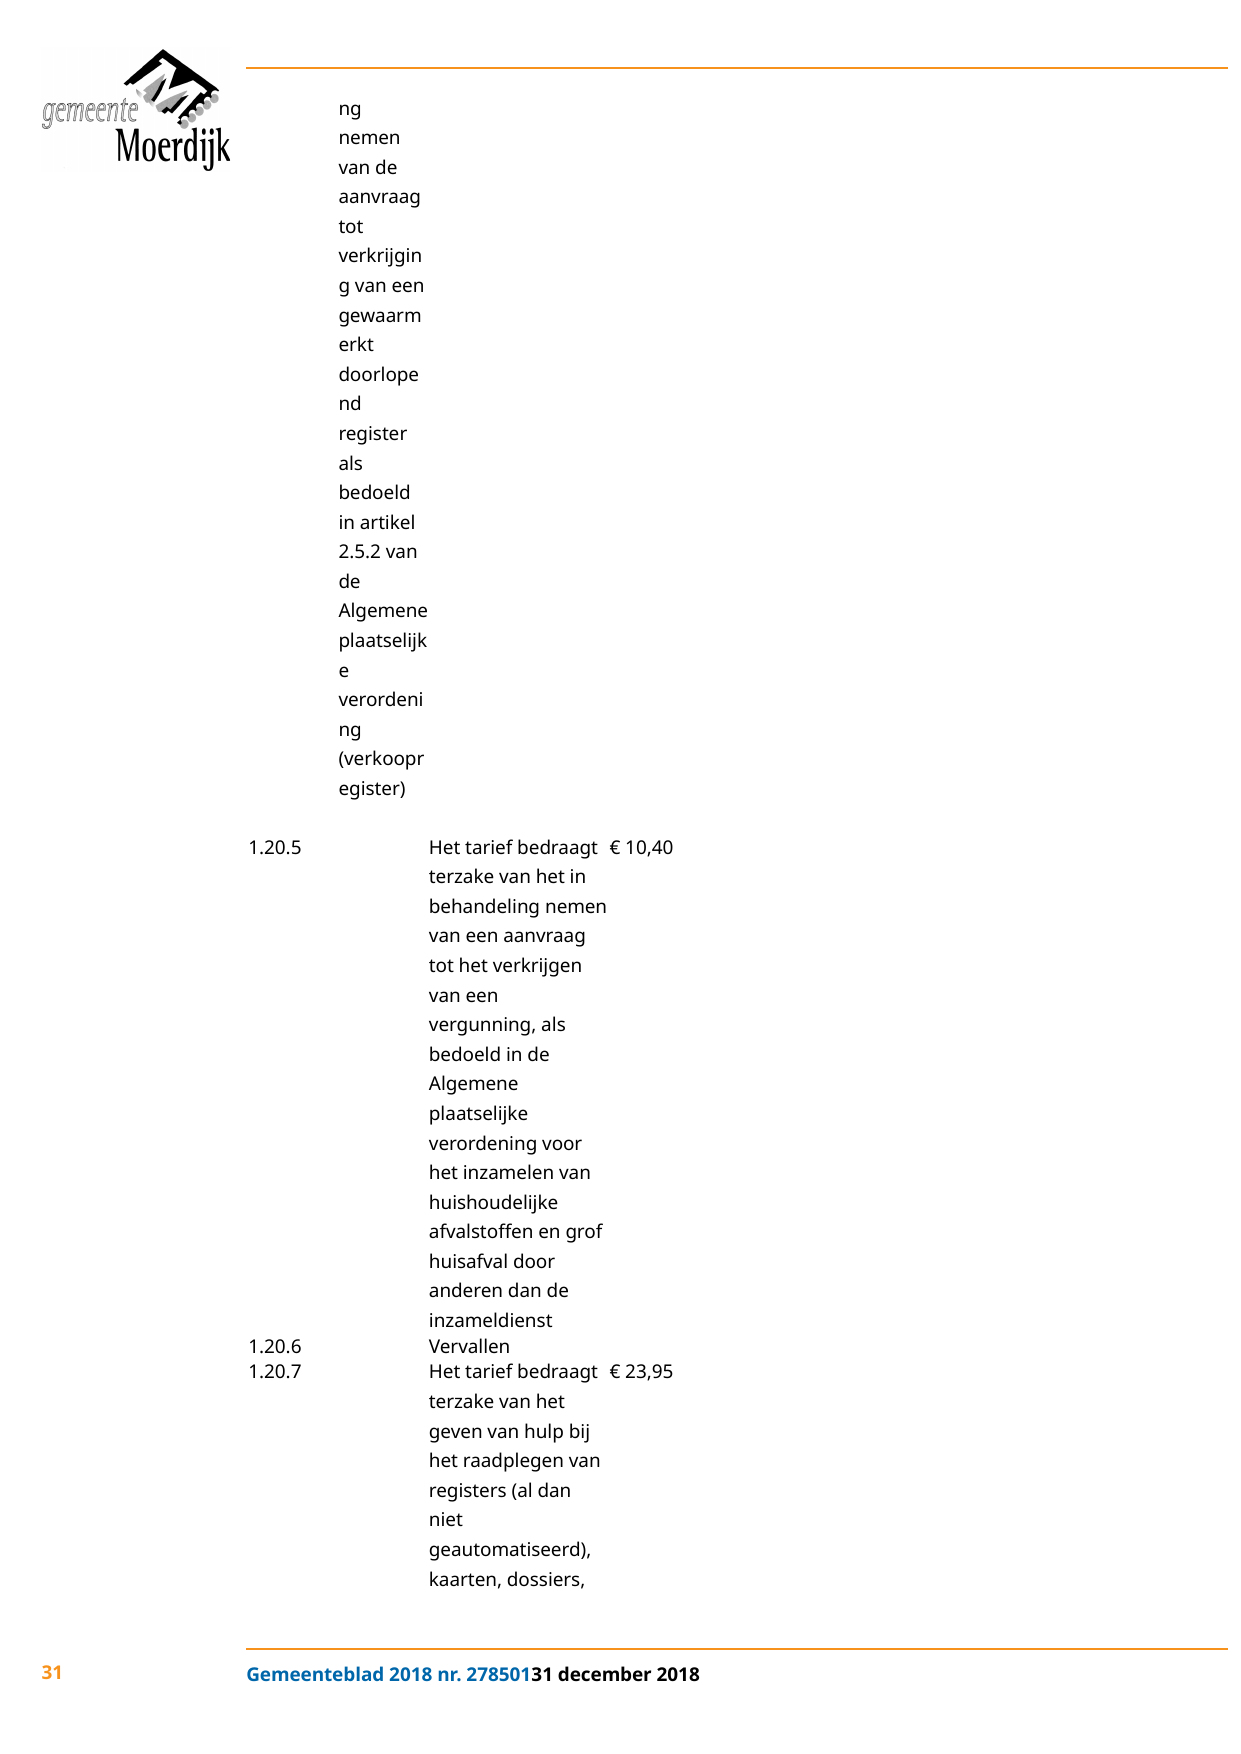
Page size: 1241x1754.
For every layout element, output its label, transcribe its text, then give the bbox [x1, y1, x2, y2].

table_cell 1.20.6 [248, 1333, 429, 1359]
table_header € 10,40 [609, 834, 790, 1333]
table_cell Het tarief bedraagt terzake van het geven van hulp bij het raadplegen van registers (al dan niet geautomatiseerd), kaarten, dossiers, [429, 1359, 609, 1591]
table_cell [609, 1333, 790, 1359]
table_cell Vervallen [429, 1333, 609, 1359]
table_cell [429, 95, 519, 801]
table_header Het tarief bedraagt terzake van het in behandeling nemen van een aanvraag tot het verkrijgen van een vergunning, als bedoeld in de Algemene plaatselijke verordening voor het inzamelen van huishoudelijke afvalstoffen en grof huisafval door anderen dan de inzameldienst [429, 834, 609, 1333]
table_cell € 23,95 [609, 1359, 790, 1591]
table_cell ng nemen van de aanvraag tot verkrijging van een gewaarmerkt doorlopend register als bedoeld in artikel 2.5.2 van de Algemene plaatselijke verordening (verkoopregister) [338, 95, 429, 801]
table_cell [248, 95, 338, 801]
table_cell 1.20.7 [248, 1359, 429, 1591]
picture [41, 47, 231, 172]
table_header 1.20.5 [248, 834, 429, 1333]
